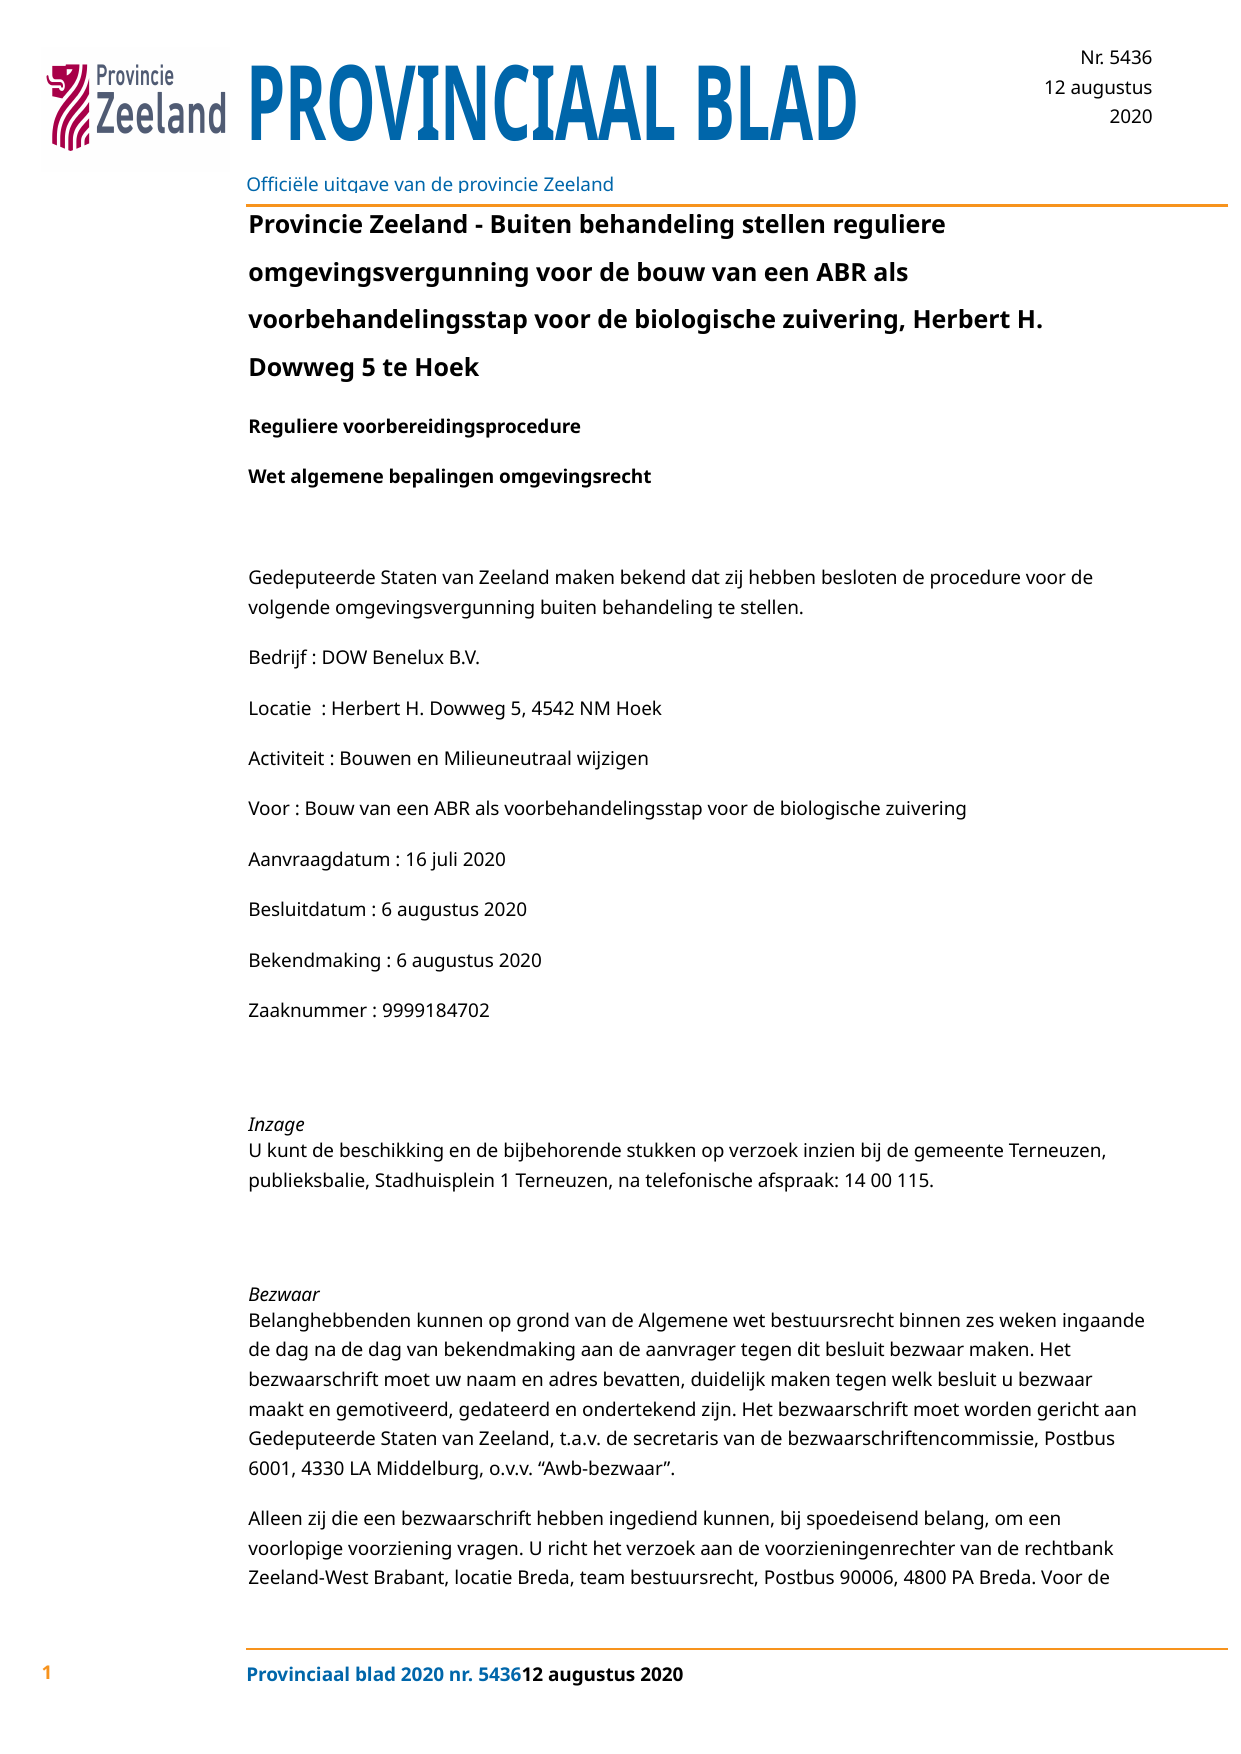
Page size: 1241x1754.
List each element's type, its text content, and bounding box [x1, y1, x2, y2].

text Zaaknummer : 9999184702 [248, 997, 1152, 1023]
text Bekendmaking : 6 augustus 2020 [248, 947, 1152, 973]
text Wet algemene bepalingen omgevingsrecht [248, 463, 1152, 489]
picture [41, 47, 231, 172]
text Besluitdatum : 6 augustus 2020 [248, 896, 1152, 922]
text U kunt de beschikking en de bijbehorende stukken op verzoek inzien bij de gemeente Terneuzen, publieksbalie, Stadhuisplein 1 Terneuzen, na telefonische afspraak: 14 00 115. [248, 1137, 1152, 1193]
text Alleen zij die een bezwaarschrift hebben ingediend kunnen, bij spoedeisend belang, om een voorlopige voorziening vragen. U richt het verzoek aan de voorzieningenrechter van de rechtbank Zeeland-West Brabant, locatie Breda, team bestuursrecht, Postbus 90006, 4800 PA Breda. Voor de [248, 1505, 1152, 1590]
text Activiteit : Bouwen en Milieuneutraal wijzigen [248, 745, 1152, 771]
text Gedeputeerde Staten van Zeeland maken bekend dat zij hebben besloten de procedure voor de volgende omgevingsvergunning buiten behandeling te stellen. [248, 564, 1152, 620]
text Bedrijf : DOW Benelux B.V. [248, 644, 1152, 670]
text Provincie Zeeland - Buiten behandeling stellen reguliere omgevingsvergunning voor de bouw van een ABR als voorbehandelingsstap voor de biologische zuivering, Herbert H. Dowweg 5 te Hoek [248, 207, 1152, 384]
text Reguliere voorbereidingsprocedure [248, 413, 1152, 439]
text Bezwaar [248, 1281, 1152, 1307]
text Inzage [248, 1112, 1152, 1137]
text Locatie : Herbert H. Dowweg 5, 4542 NM Hoek [248, 695, 1152, 721]
text Voor : Bouw van een ABR als voorbehandelingsstap voor de biologische zuivering [248, 796, 1152, 821]
text Belanghebbenden kunnen op grond van de Algemene wet bestuursrecht binnen zes weken ingaande de dag na de dag van bekendmaking aan de aanvrager tegen dit besluit bezwaar maken. Het bezwaarschrift moet uw naam en adres bevatten, duidelijk maken tegen welk besluit u bezwaar maakt en gemotiveerd, gedateerd en ondertekend zijn. Het bezwaarschrift moet worden gericht aan Gedeputeerde Staten van Zeeland, t.a.v. de secretaris van de bezwaarschriftencommissie, Postbus 6001, 4330 LA Middelburg, o.v.v. “Awb-bezwaar”. [248, 1307, 1152, 1481]
text Aanvraagdatum : 16 juli 2020 [248, 846, 1152, 872]
